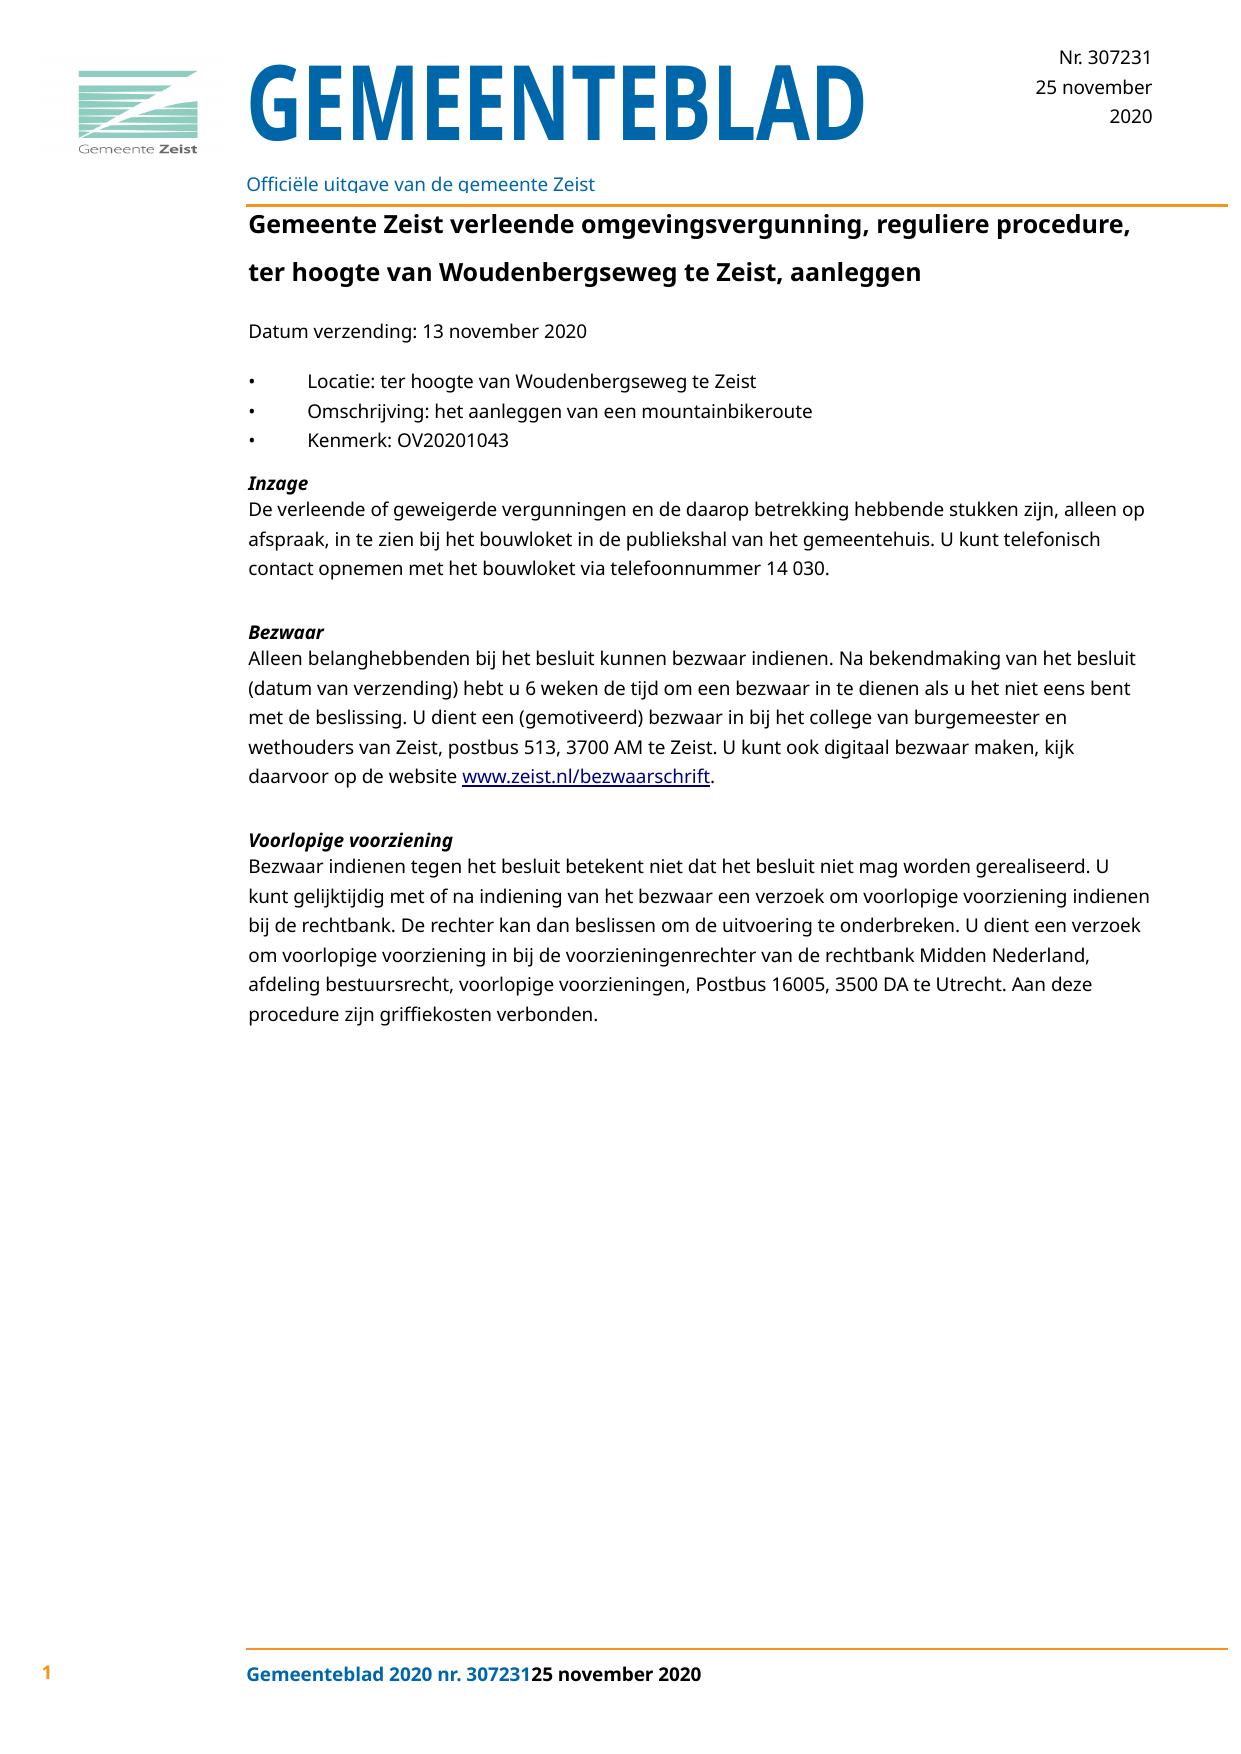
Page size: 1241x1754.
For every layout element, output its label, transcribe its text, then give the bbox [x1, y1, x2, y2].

text Gemeente Zeist verleende omgevingsvergunning, reguliere procedure, ter hoogte van Woudenbergseweg te Zeist, aanleggen [248, 207, 1152, 288]
list Locatie: ter hoogte van Woudenbergseweg te Zeist [248, 368, 1152, 394]
text Inzage [248, 471, 1152, 496]
text De verleende of geweigerde vergunningen en de daarop betrekking hebbende stukken zijn, alleen op afspraak, in te zien bij het bouwloket in de publiekshal van het gemeentehuis. U kunt telefonisch contact opnemen met het bouwloket via telefoonnummer 14 030. [248, 496, 1152, 581]
text Voorlopige voorziening [248, 827, 1152, 853]
picture [41, 47, 231, 172]
text Bezwaar [248, 619, 1152, 645]
list Kenmerk: OV20201043 [248, 427, 1152, 453]
text Datum verzending: 13 november 2020 [248, 318, 1152, 344]
text Bezwaar indienen tegen het besluit betekent niet dat het besluit niet mag worden gerealiseerd. U kunt gelijktijdig met of na indiening van het bezwaar een verzoek om voorlopige voorziening indienen bij de rechtbank. De rechter kan dan beslissen om de uitvoering te onderbreken. U dient een verzoek om voorlopige voorziening in bij de voorzieningenrechter van de rechtbank Midden Nederland, afdeling bestuursrecht, voorlopige voorzieningen, Postbus 16005, 3500 DA te Utrecht. Aan deze procedure zijn griffiekosten verbonden. [248, 853, 1152, 1027]
text Alleen belanghebbenden bij het besluit kunnen bezwaar indienen. Na bekendmaking van het besluit (datum van verzending) hebt u 6 weken de tijd om een bezwaar in te dienen als u het niet eens bent met de beslissing. U dient een (gemotiveerd) bezwaar in bij het college van burgemeester en wethouders van Zeist, postbus 513, 3700 AM te Zeist. U kunt ook digitaal bezwaar maken, kijk daarvoor op de website www.zeist.nl/bezwaarschrift. [248, 645, 1152, 789]
list Omschrijving: het aanleggen van een mountainbikeroute [248, 398, 1152, 424]
